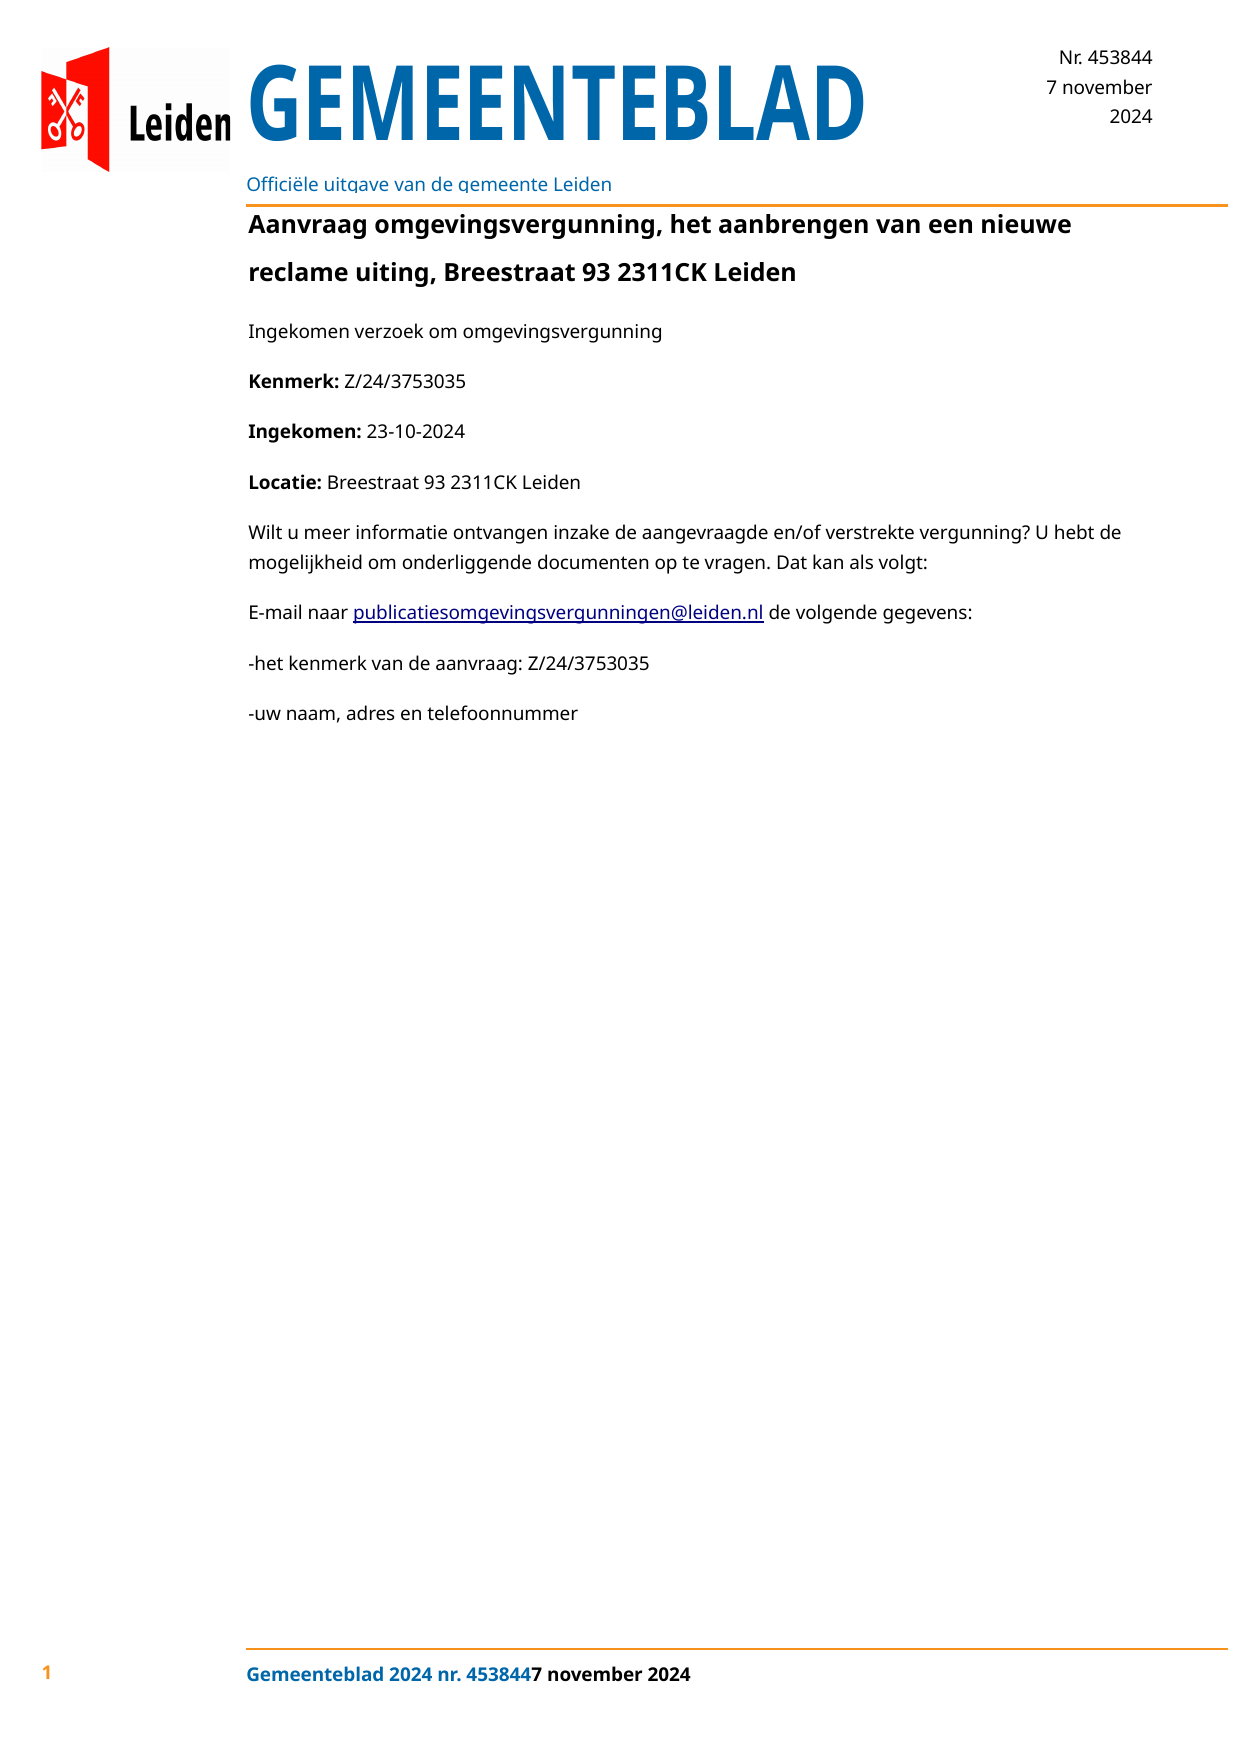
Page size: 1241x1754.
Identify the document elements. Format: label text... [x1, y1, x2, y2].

text E-mail naar publicatiesomgevingsvergunningen@leiden.nl de volgende gegevens: [248, 599, 1152, 625]
picture [41, 47, 231, 172]
text -uw naam, adres en telefoonnummer [248, 700, 1152, 726]
text Locatie: Breestraat 93 2311CK Leiden [248, 469, 1152, 495]
text Ingekomen verzoek om omgevingsvergunning [248, 318, 1152, 344]
text Wilt u meer informatie ontvangen inzake de aangevraagde en/of verstrekte vergunning? U hebt de mogelijkheid om onderliggende documenten op te vragen. Dat kan als volgt: [248, 519, 1152, 575]
text Ingekomen: 23-10-2024 [248, 419, 1152, 444]
text Kenmerk: Z/24/3753035 [248, 368, 1152, 394]
text -het kenmerk van de aanvraag: Z/24/3753035 [248, 650, 1152, 676]
text Aanvraag omgevingsvergunning, het aanbrengen van een nieuwe reclame uiting, Breestraat 93 2311CK Leiden [248, 207, 1152, 288]
